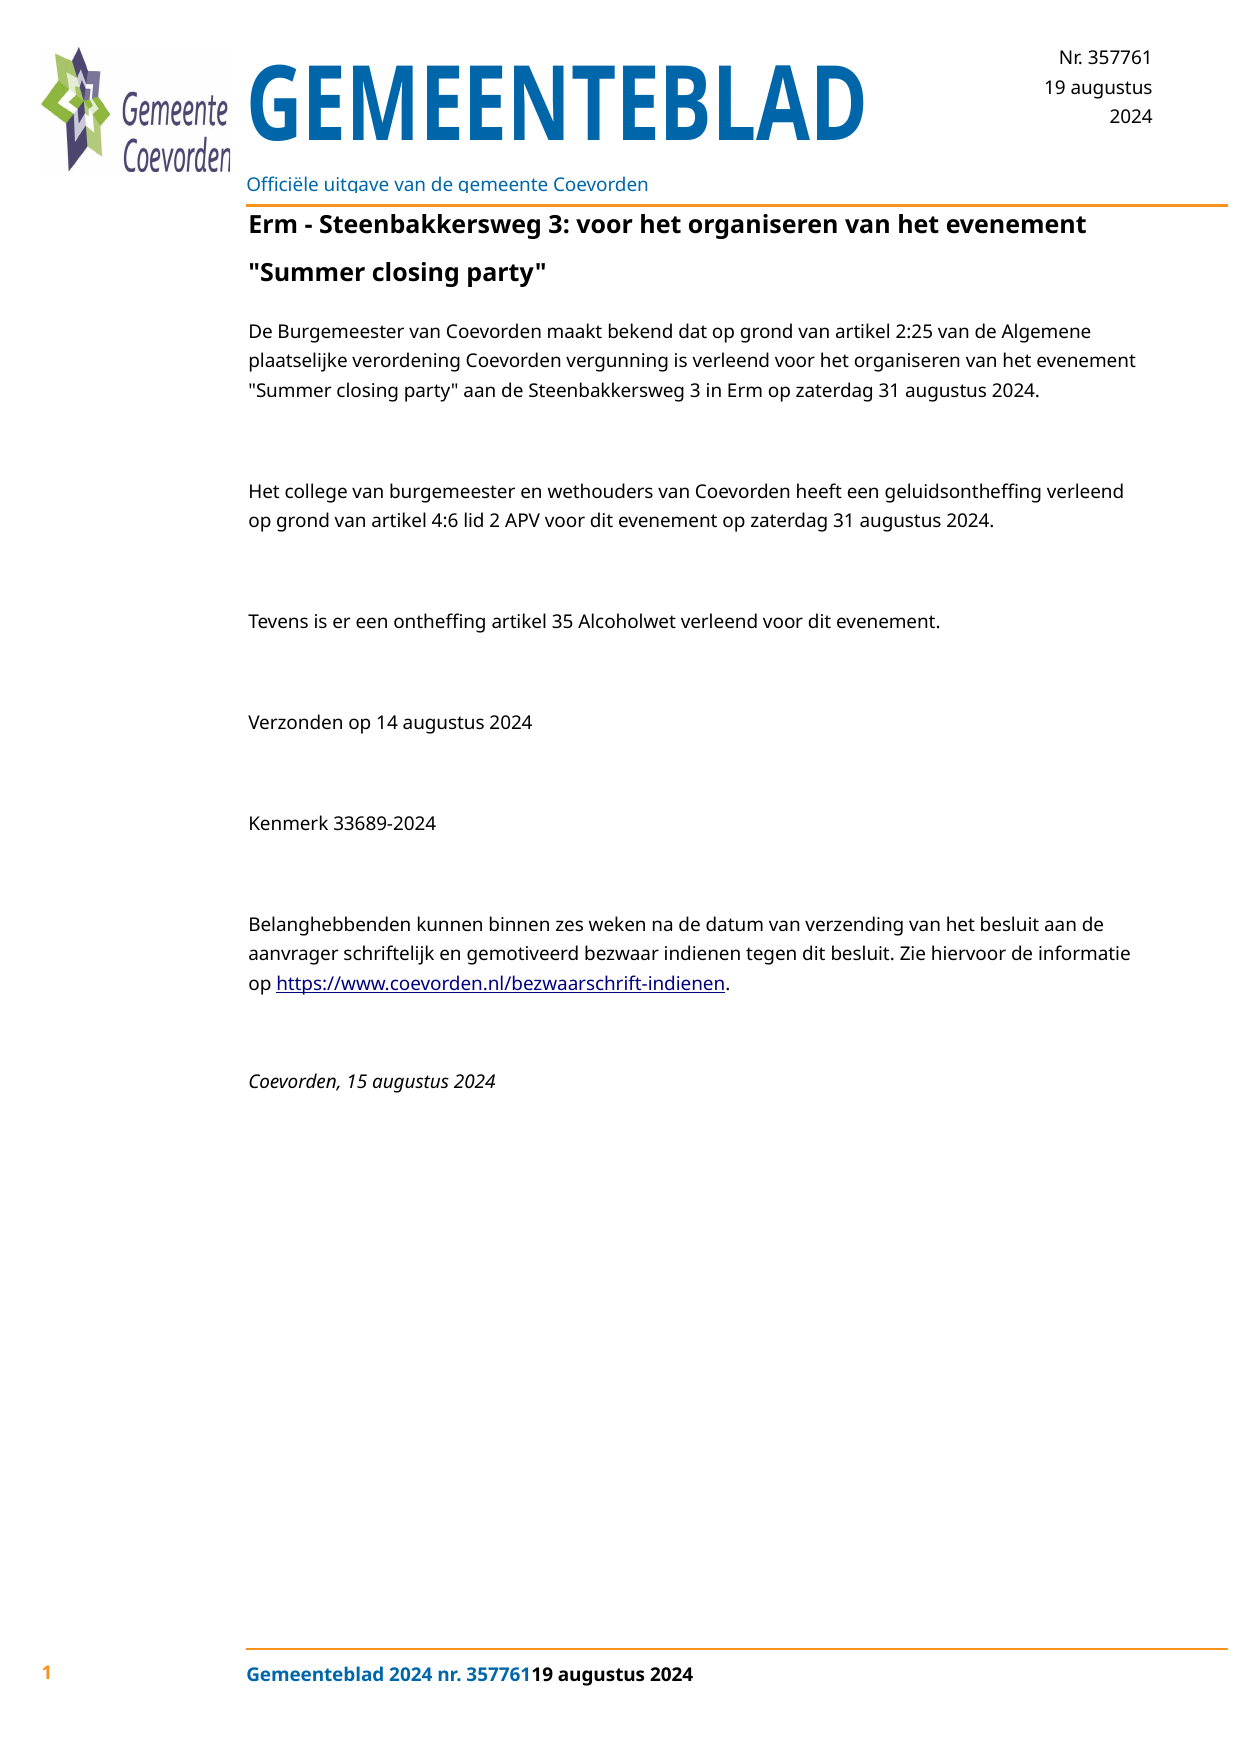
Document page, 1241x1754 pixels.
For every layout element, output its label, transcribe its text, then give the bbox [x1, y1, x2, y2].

text Belanghebbenden kunnen binnen zes weken na de datum van verzending van het besluit aan de aanvrager schriftelijk en gemotiveerd bezwaar indienen tegen dit besluit. Zie hiervoor de informatie op https://www.coevorden.nl/bezwaarschrift-indienen. [248, 911, 1152, 996]
text Erm - Steenbakkersweg 3: voor het organiseren van het evenement "Summer closing party" [248, 207, 1152, 288]
picture [41, 47, 231, 172]
text De Burgemeester van Coevorden maakt bekend dat op grond van artikel 2:25 van de Algemene plaatselijke verordening Coevorden vergunning is verleend voor het organiseren van het evenement "Summer closing party" aan de Steenbakkersweg 3 in Erm op zaterdag 31 augustus 2024. [248, 318, 1152, 403]
text Het college van burgemeester en wethouders van Coevorden heeft een geluidsontheffing verleend op grond van artikel 4:6 lid 2 APV voor dit evenement op zaterdag 31 augustus 2024. [248, 478, 1152, 533]
text Verzonden op 14 augustus 2024 [248, 709, 1152, 735]
text Coevorden, 15 augustus 2024 [248, 1068, 1152, 1094]
text Tevens is er een ontheffing artikel 35 Alcoholwet verleend voor dit evenement. [248, 608, 1152, 634]
text Kenmerk 33689-2024 [248, 810, 1152, 836]
